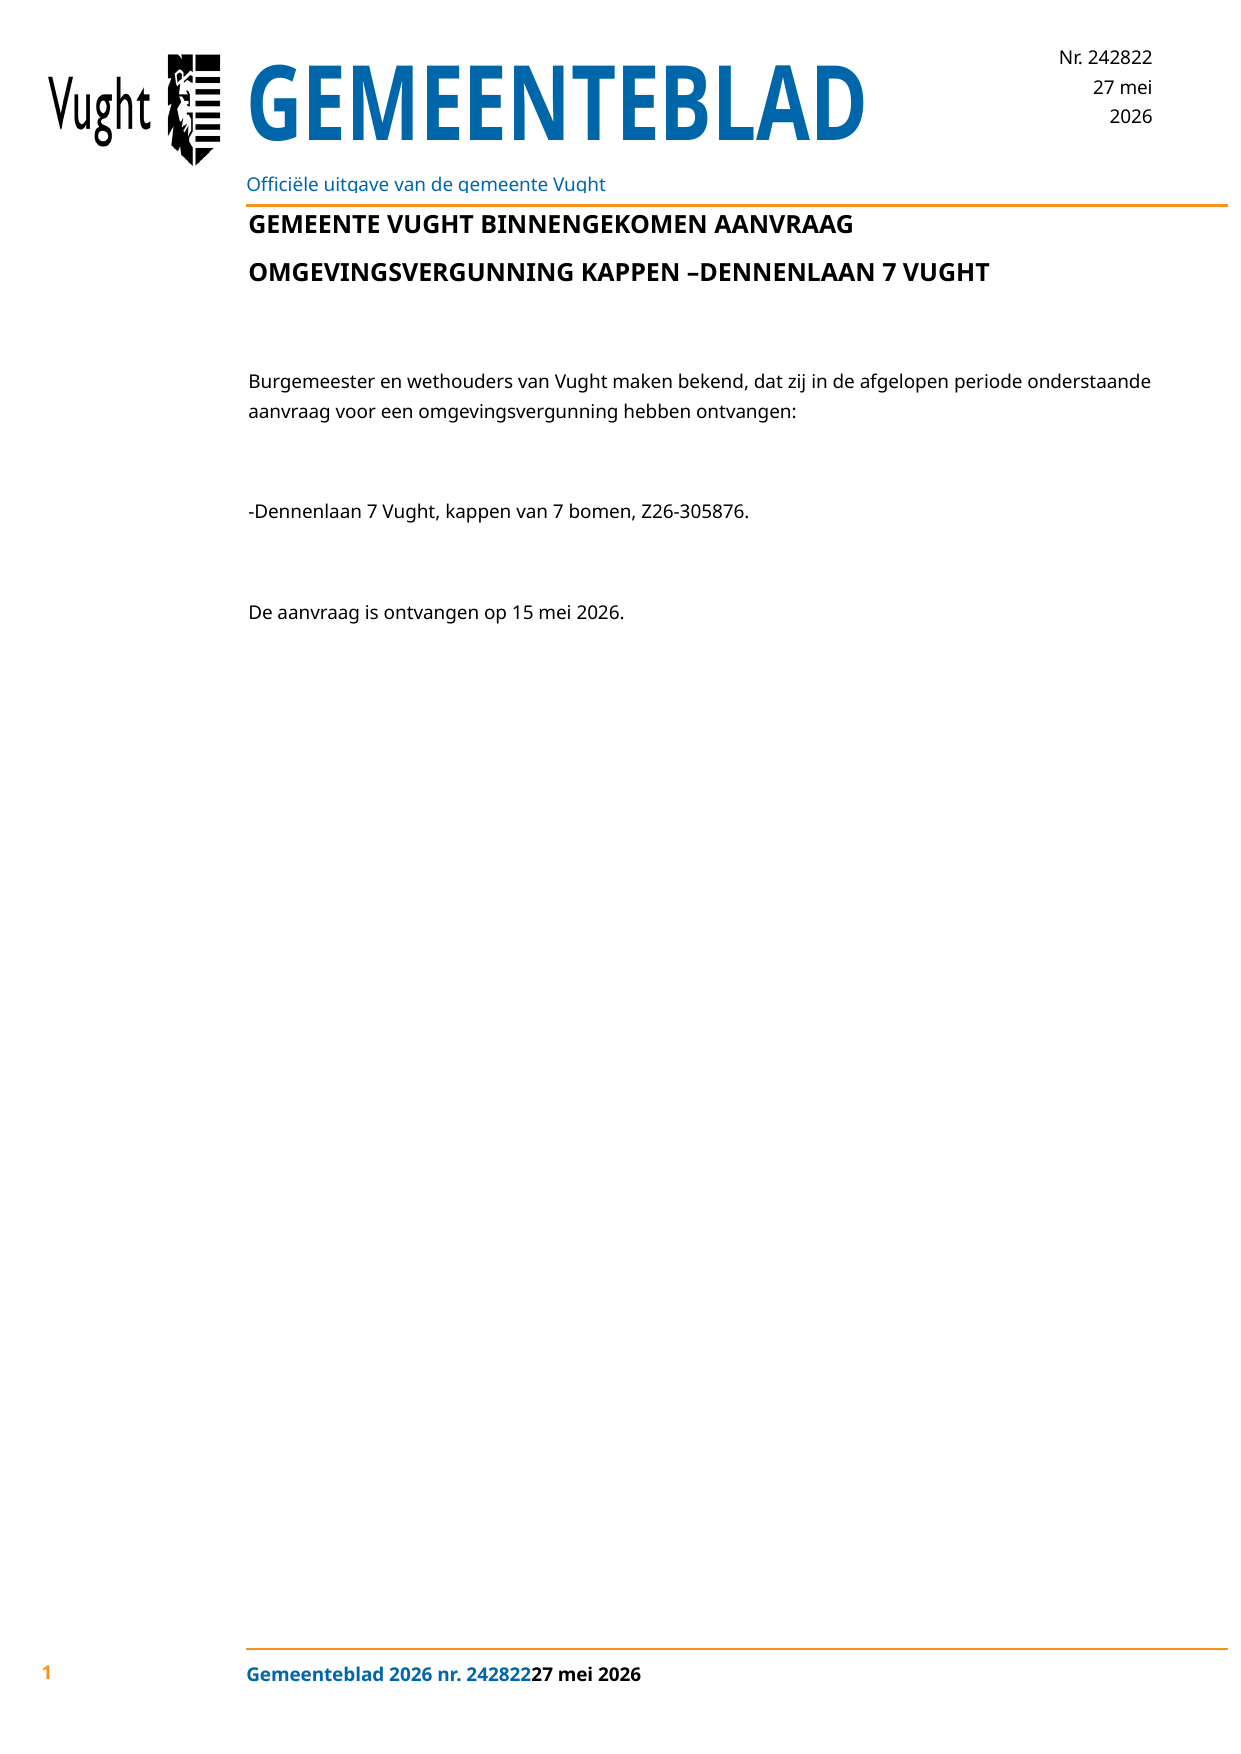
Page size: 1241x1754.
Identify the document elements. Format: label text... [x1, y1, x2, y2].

picture [41, 47, 231, 172]
text Burgemeester en wethouders van Vught maken bekend, dat zij in de afgelopen periode onderstaande aanvraag voor een omgevingsvergunning hebben ontvangen: [248, 368, 1152, 424]
text -Dennenlaan 7 Vught, kappen van 7 bomen, Z26-305876. [248, 499, 1152, 524]
text GEMEENTE VUGHT BINNENGEKOMEN AANVRAAG OMGEVINGSVERGUNNING KAPPEN –DENNENLAAN 7 VUGHT [248, 207, 1152, 288]
text De aanvraag is ontvangen op 15 mei 2026. [248, 599, 1152, 625]
